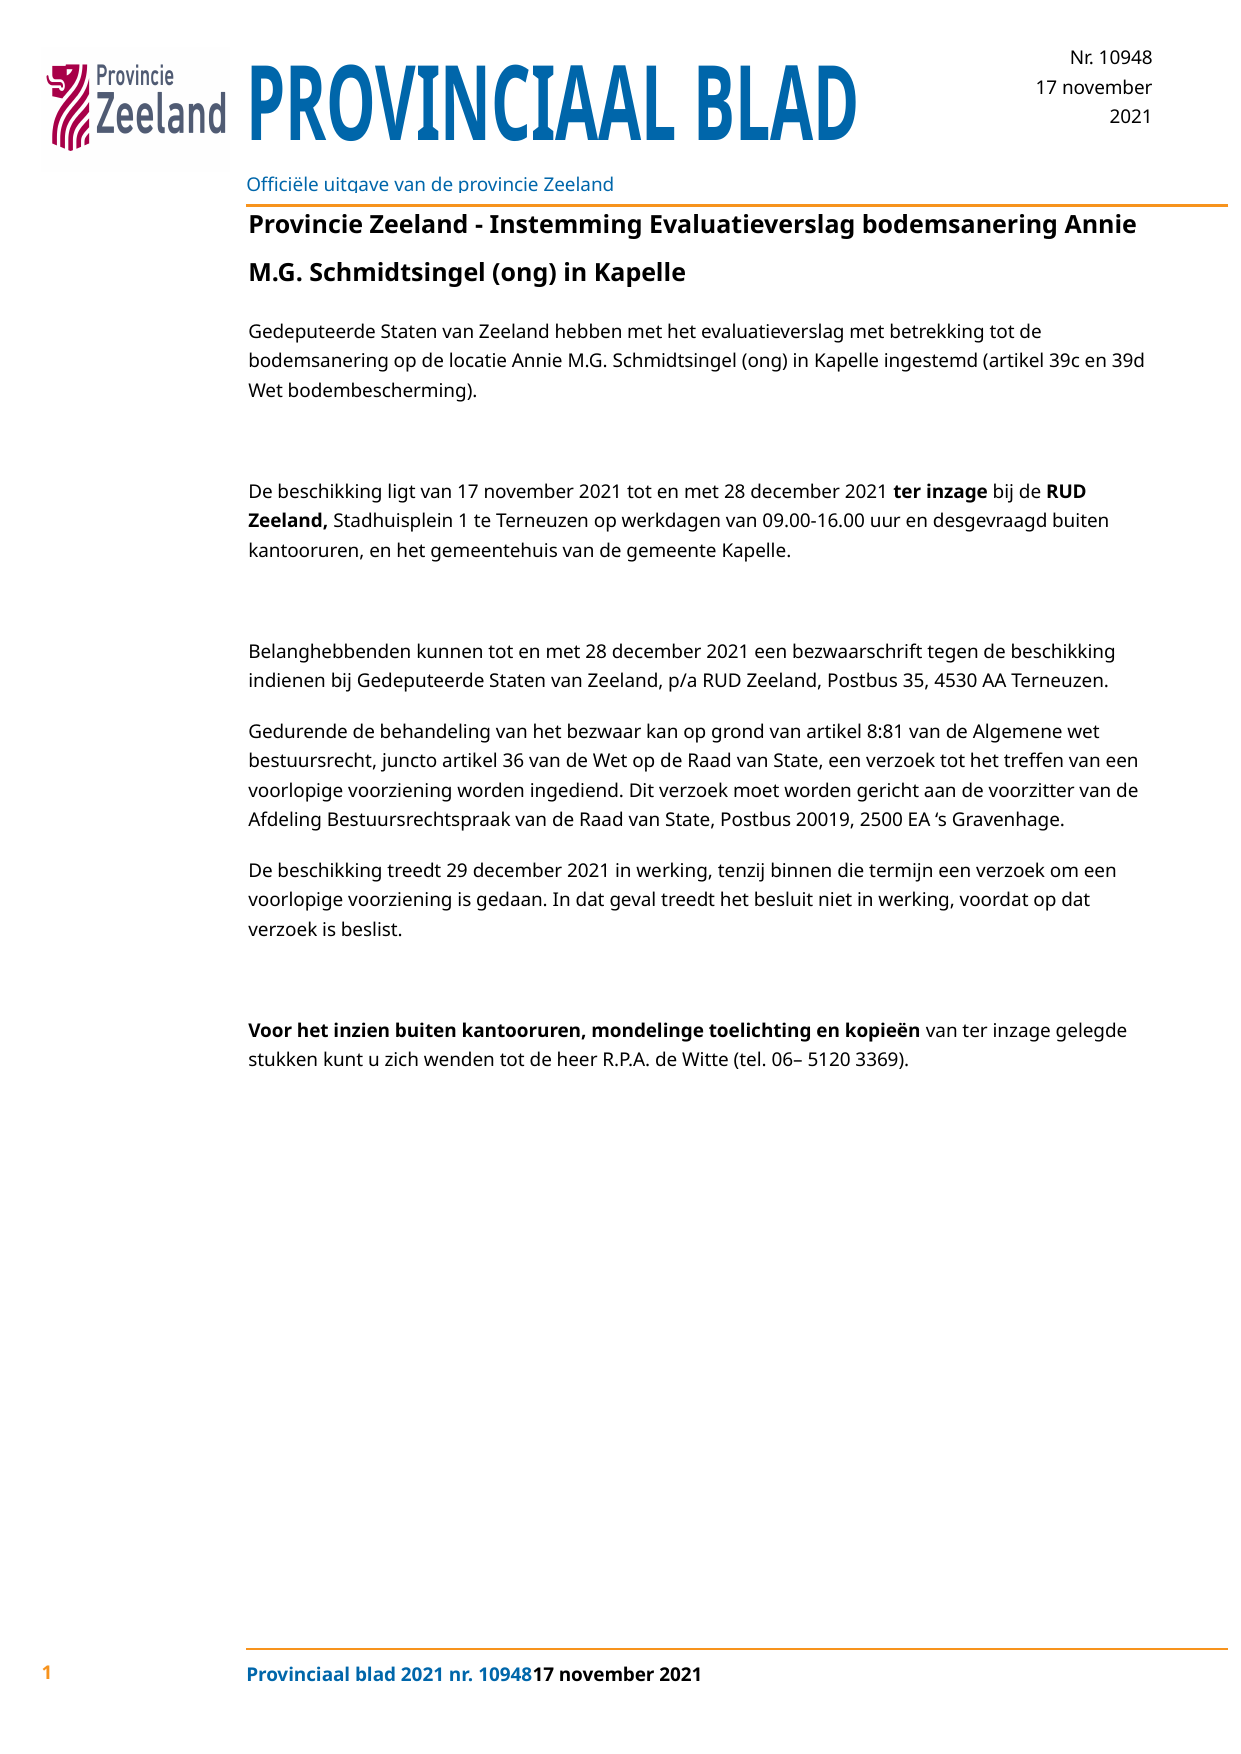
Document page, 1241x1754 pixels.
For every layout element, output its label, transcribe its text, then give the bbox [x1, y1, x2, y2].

picture [41, 47, 231, 172]
text Provincie Zeeland - Instemming Evaluatieverslag bodemsanering Annie M.G. Schmidtsingel (ong) in Kapelle [248, 207, 1152, 288]
text De beschikking ligt van 17 november 2021 tot en met 28 december 2021 ter inzage bij de RUD Zeeland, Stadhuisplein 1 te Terneuzen op werkdagen van 09.00-16.00 uur en desgevraagd buiten kantooruren, en het gemeentehuis van de gemeente Kapelle. [248, 478, 1152, 563]
text Voor het inzien buiten kantooruren, mondelinge toelichting en kopieën van ter inzage gelegde stukken kunt u zich wenden tot de heer R.P.A. de Witte (tel. 06– 5120 3369). [248, 1017, 1152, 1072]
text Gedeputeerde Staten van Zeeland hebben met het evaluatieverslag met betrekking tot de bodemsanering op de locatie Annie M.G. Schmidtsingel (ong) in Kapelle ingestemd (artikel 39c en 39d Wet bodembescherming). [248, 318, 1152, 403]
text Gedurende de behandeling van het bezwaar kan op grond van artikel 8:81 van de Algemene wet bestuursrecht, juncto artikel 36 van de Wet op de Raad van State, een verzoek tot het treffen van een voorlopige voorziening worden ingediend. Dit verzoek moet worden gericht aan de voorzitter van de Afdeling Bestuursrechtspraak van de Raad van State, Postbus 20019, 2500 EA ‘s Gravenhage. [248, 718, 1152, 832]
text De beschikking treedt 29 december 2021 in werking, tenzij binnen die termijn een verzoek om een voorlopige voorziening is gedaan. In dat geval treedt het besluit niet in werking, voordat op dat verzoek is beslist. [248, 857, 1152, 942]
text Belanghebbenden kunnen tot en met 28 december 2021 een bezwaarschrift tegen de beschikking indienen bij Gedeputeerde Staten van Zeeland, p/a RUD Zeeland, Postbus 35, 4530 AA Terneuzen. [248, 638, 1152, 693]
